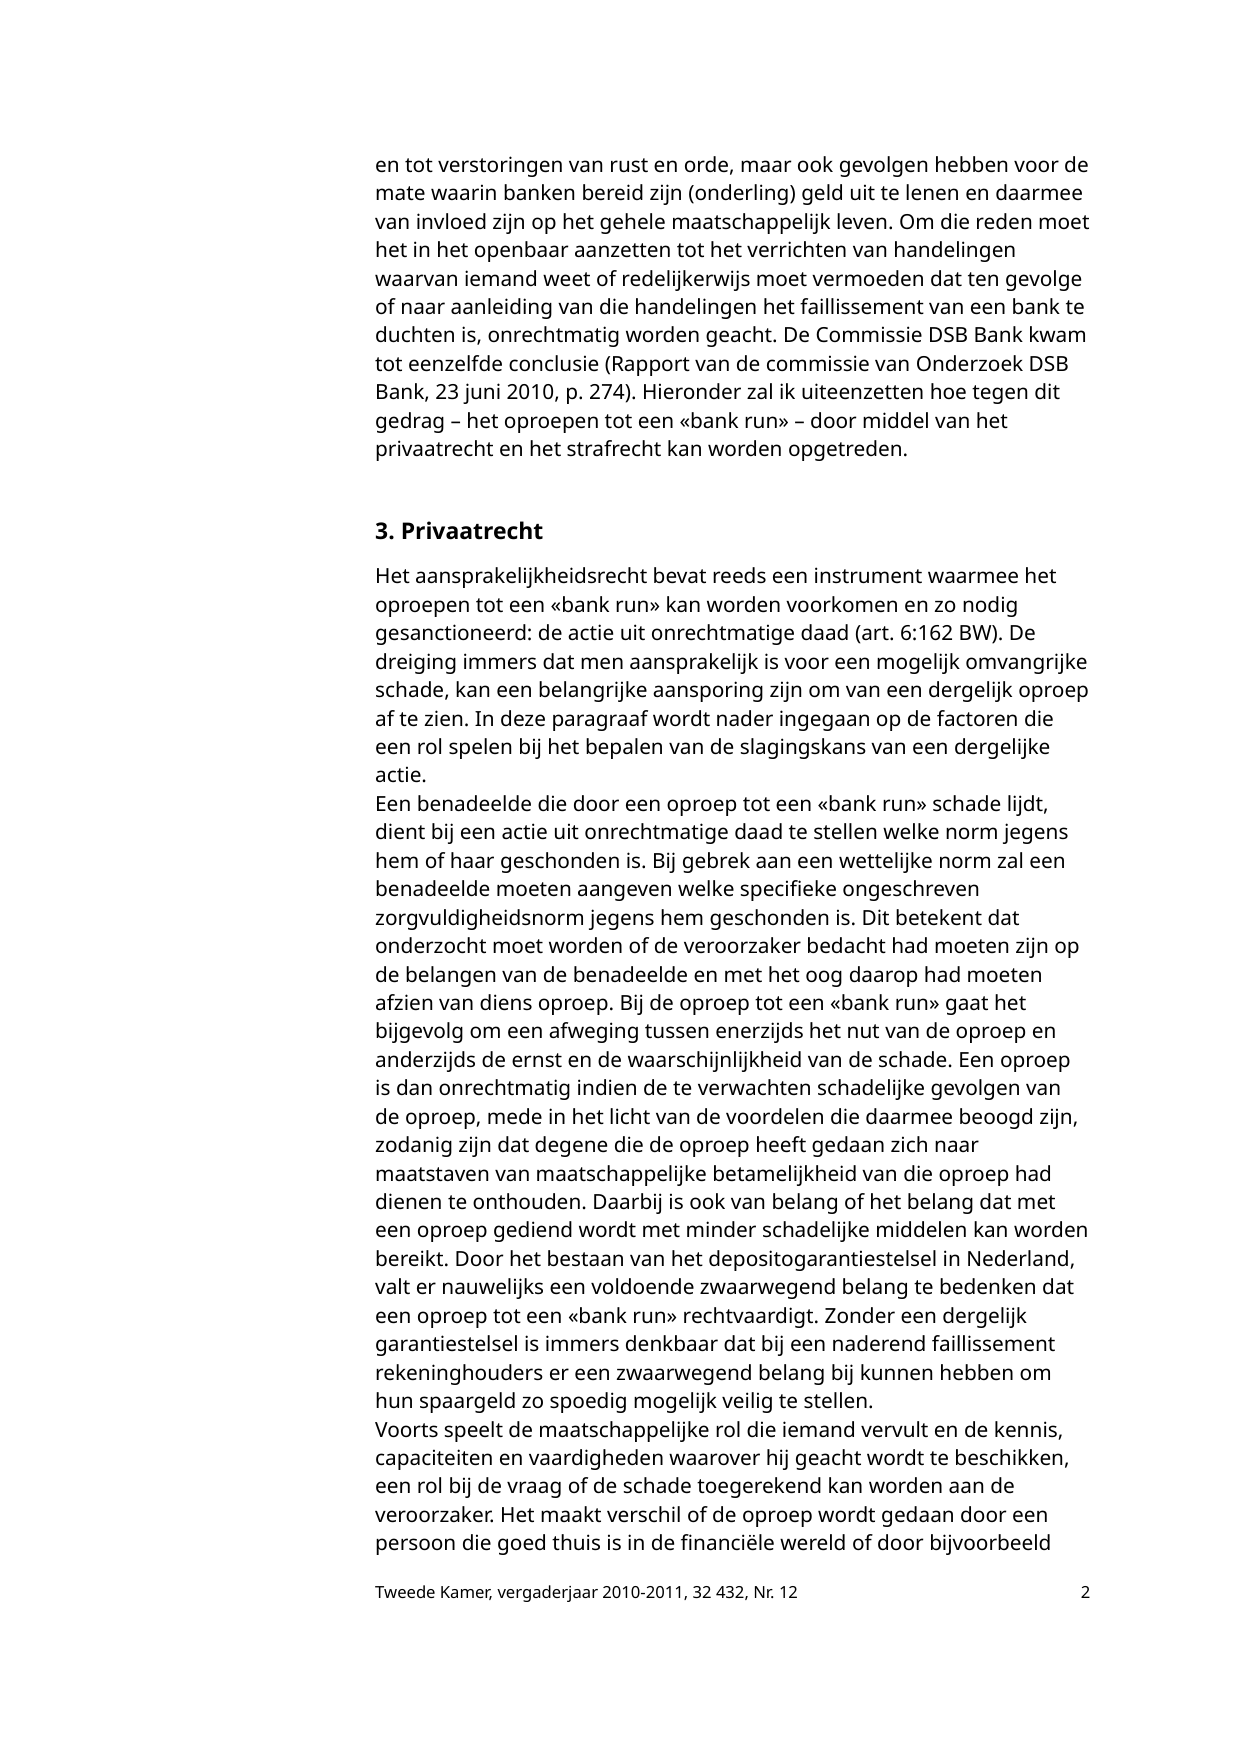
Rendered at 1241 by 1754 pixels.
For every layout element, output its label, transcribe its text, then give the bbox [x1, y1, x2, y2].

text en tot verstoringen van rust en orde, maar ook gevolgen hebben voor de mate waarin banken bereid zijn (onderling) geld uit te lenen en daarmee van invloed zijn op het gehele maatschappelijk leven. Om die reden moet het in het openbaar aanzetten tot het verrichten van handelingen waarvan iemand weet of redelijkerwijs moet vermoeden dat ten gevolge of naar aanleiding van die handelingen het faillissement van een bank te duchten is, onrechtmatig worden geacht. De Commissie DSB Bank kwam tot eenzelfde conclusie (Rapport van de commissie van Onderzoek DSB Bank, 23 juni 2010, p. 274). Hieronder zal ik uiteenzetten hoe tegen dit gedrag – het oproepen tot een «bank run» – door middel van het privaatrecht en het strafrecht kan worden opgetreden. [375, 150, 1090, 463]
subtitle 3. Privaatrecht [375, 515, 1090, 547]
text Een benadeelde die door een oproep tot een «bank run» schade lijdt, dient bij een actie uit onrechtmatige daad te stellen welke norm jegens hem of haar geschonden is. Bij gebrek aan een wettelijke norm zal een benadeelde moeten aangeven welke specifieke ongeschreven zorgvuldigheidsnorm jegens hem geschonden is. Dit betekent dat onderzocht moet worden of de veroorzaker bedacht had moeten zijn op de belangen van de benadeelde en met het oog daarop had moeten afzien van diens oproep. Bij de oproep tot een «bank run» gaat het bijgevolg om een afweging tussen enerzijds het nut van de oproep en anderzijds de ernst en de waarschijnlijkheid van de schade. Een oproep is dan onrechtmatig indien de te verwachten schadelijke gevolgen van de oproep, mede in het licht van de voordelen die daarmee beoogd zijn, zodanig zijn dat degene die de oproep heeft gedaan zich naar maatstaven van maatschappelijke betamelijkheid van die oproep had dienen te onthouden. Daarbij is ook van belang of het belang dat met een oproep gediend wordt met minder schadelijke middelen kan worden bereikt. Door het bestaan van het depositogarantiestelsel in Nederland, valt er nauwelijks een voldoende zwaarwegend belang te bedenken dat een oproep tot een «bank run» rechtvaardigt. Zonder een dergelijk garantiestelsel is immers denkbaar dat bij een naderend faillissement rekeninghouders er een zwaarwegend belang bij kunnen hebben om hun spaargeld zo spoedig mogelijk veilig te stellen. [375, 789, 1090, 1415]
text Het aansprakelijkheidsrecht bevat reeds een instrument waarmee het oproepen tot een «bank run» kan worden voorkomen en zo nodig gesanctioneerd: de actie uit onrechtmatige daad (art. 6:162 BW). De dreiging immers dat men aansprakelijk is voor een mogelijk omvangrijke schade, kan een belangrijke aansporing zijn om van een dergelijk oproep af te zien. In deze paragraaf wordt nader ingegaan op de factoren die een rol spelen bij het bepalen van de slagingskans van een dergelijke actie. [375, 562, 1090, 789]
text Voorts speelt de maatschappelijke rol die iemand vervult en de kennis, capaciteiten en vaardigheden waarover hij geacht wordt te beschikken, een rol bij de vraag of de schade toegerekend kan worden aan de veroorzaker. Het maakt verschil of de oproep wordt gedaan door een persoon die goed thuis is in de financiële wereld of door bijvoorbeeld [375, 1415, 1090, 1557]
